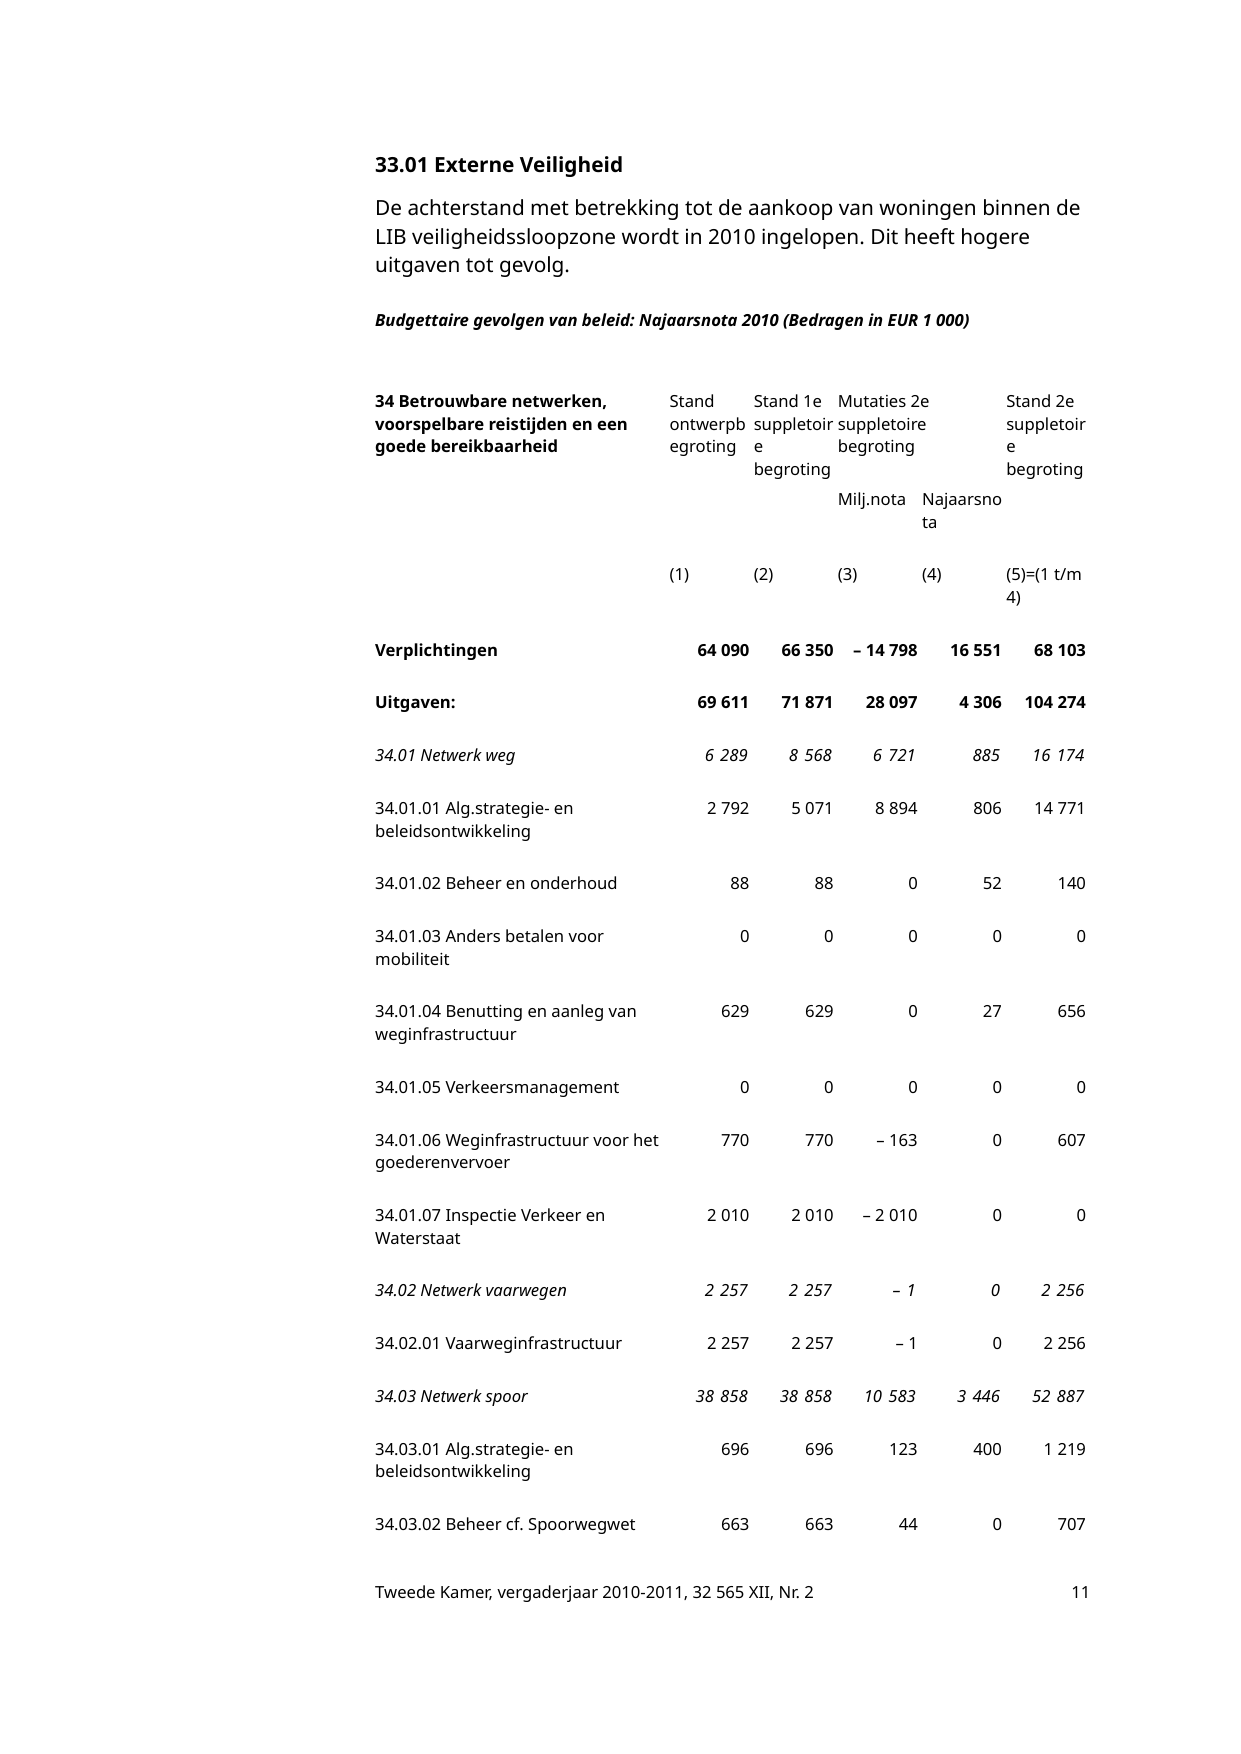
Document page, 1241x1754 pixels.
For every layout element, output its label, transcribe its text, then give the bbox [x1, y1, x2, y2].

table_cell 34.01.07 Inspectie Verkeer en Waterstaat [375, 1204, 669, 1279]
table_cell 34.02 Netwerk vaarwegen [375, 1279, 669, 1332]
table_header 34 Betrouwbare netwerken, voorspelbare reistijden en een goede bereikbaarheid [375, 389, 669, 563]
table_cell 607 [1006, 1128, 1090, 1203]
table_cell 2 010 [669, 1204, 753, 1279]
table_cell 806 [922, 796, 1006, 872]
table_cell 34.01.03 Anders betalen voor mobiliteit [375, 925, 669, 1000]
table_cell 400 [922, 1437, 1006, 1512]
text Budgettaire gevolgen van beleid: Najaarsnota 2010 (Bedragen in EUR 1 000) [375, 309, 1090, 331]
table_cell 0 [838, 872, 922, 924]
table_cell 68 103 [1006, 638, 1090, 691]
table_cell 663 [669, 1513, 753, 1565]
table_cell 34.03 Netwerk spoor [375, 1384, 669, 1437]
table_cell 38 858 [754, 1384, 838, 1437]
table_cell 0 [1006, 1075, 1090, 1128]
table_cell 34.01.04 Benutting en aanleg van weginfrastructuur [375, 1000, 669, 1075]
table_cell 0 [922, 1513, 1006, 1565]
table_cell 34.01.01 Alg.strategie- en beleidsontwikkeling [375, 796, 669, 872]
table_cell – 163 [838, 1128, 922, 1203]
table_cell 8 894 [838, 796, 922, 872]
table_cell 2 257 [754, 1332, 838, 1384]
table_cell Milj.nota [838, 488, 922, 563]
table_cell 0 [669, 925, 753, 1000]
table_cell 885 [922, 744, 1006, 796]
table_cell 34.01.02 Beheer en onderhoud [375, 872, 669, 924]
table_cell (5)=(1 t/m 4) [1006, 563, 1090, 638]
table_cell 27 [922, 1000, 1006, 1075]
table_cell 707 [1006, 1513, 1090, 1565]
table_cell 0 [922, 1279, 1006, 1332]
table_cell – 2 010 [838, 1204, 922, 1279]
table_cell 88 [669, 872, 753, 924]
table_cell 0 [754, 925, 838, 1000]
table_cell (3) [838, 563, 922, 638]
table_cell 0 [922, 1204, 1006, 1279]
table_cell 34.01.06 Weginfrastructuur voor het goederenvervoer [375, 1128, 669, 1203]
table_cell 5 071 [754, 796, 838, 872]
table_cell 140 [1006, 872, 1090, 924]
table_cell 2 010 [754, 1204, 838, 1279]
table_cell 3 446 [922, 1384, 1006, 1437]
table_header Mutaties 2e suppletoire begroting [838, 389, 1006, 487]
table_cell Verplichtingen [375, 638, 669, 691]
table_cell 2 257 [669, 1279, 753, 1332]
table_cell 123 [838, 1437, 922, 1512]
table_cell 663 [754, 1513, 838, 1565]
table_cell 104 274 [1006, 691, 1090, 744]
table_cell 0 [922, 1128, 1006, 1203]
table_cell – 1 [838, 1332, 922, 1384]
table_cell 1 219 [1006, 1437, 1090, 1512]
text 33.01 Externe Veiligheid [375, 150, 1090, 178]
table_cell 28 097 [838, 691, 922, 744]
table_cell 34.01 Netwerk weg [375, 744, 669, 796]
table_cell 0 [838, 925, 922, 1000]
table_cell Najaarsnota [922, 488, 1006, 563]
table_cell 44 [838, 1513, 922, 1565]
table_cell 52 887 [1006, 1384, 1090, 1437]
table_cell 6 721 [838, 744, 922, 796]
table_cell 10 583 [838, 1384, 922, 1437]
table_cell 2 256 [1006, 1332, 1090, 1384]
table_cell 66 350 [754, 638, 838, 691]
table_cell (1) [669, 563, 753, 638]
table_header Stand 1e suppletoire begroting [754, 389, 838, 563]
table_cell 6 289 [669, 744, 753, 796]
table_cell 696 [754, 1437, 838, 1512]
table_cell 34.03.02 Beheer cf. Spoorwegwet [375, 1513, 669, 1565]
table_cell 629 [669, 1000, 753, 1075]
table_cell 14 771 [1006, 796, 1090, 872]
table_cell – 1 [838, 1279, 922, 1332]
table_cell Uitgaven: [375, 691, 669, 744]
table_cell 0 [838, 1000, 922, 1075]
table_header Stand ontwerpbegroting [669, 389, 753, 563]
table_cell 71 871 [754, 691, 838, 744]
table_cell 16 174 [1006, 744, 1090, 796]
table_cell 0 [922, 925, 1006, 1000]
table_cell 8 568 [754, 744, 838, 796]
table_cell – 14 798 [838, 638, 922, 691]
table_cell [375, 563, 669, 638]
table_cell 0 [922, 1332, 1006, 1384]
table_cell 656 [1006, 1000, 1090, 1075]
table_cell 34.02.01 Vaarweginfrastructuur [375, 1332, 669, 1384]
table_cell 2 792 [669, 796, 753, 872]
table_cell 0 [1006, 925, 1090, 1000]
table_cell 38 858 [669, 1384, 753, 1437]
table_cell 34.01.05 Verkeersmanagement [375, 1075, 669, 1128]
table_cell 696 [669, 1437, 753, 1512]
table_cell 770 [754, 1128, 838, 1203]
table_cell 0 [1006, 1204, 1090, 1279]
table_cell 69 611 [669, 691, 753, 744]
table_cell 52 [922, 872, 1006, 924]
table_cell 2 256 [1006, 1279, 1090, 1332]
table_cell 0 [669, 1075, 753, 1128]
table_cell 64 090 [669, 638, 753, 691]
table_cell 2 257 [754, 1279, 838, 1332]
table_cell 629 [754, 1000, 838, 1075]
table_cell 0 [838, 1075, 922, 1128]
table_cell (4) [922, 563, 1006, 638]
table_cell 0 [922, 1075, 1006, 1128]
table_header Stand 2e suppletoire begroting [1006, 389, 1090, 563]
table_cell 0 [754, 1075, 838, 1128]
table_cell 2 257 [669, 1332, 753, 1384]
text De achterstand met betrekking tot de aankoop van woningen binnen de LIB veiligheidssloopzone wordt in 2010 ingelopen. Dit heeft hogere uitgaven tot gevolg. [375, 193, 1090, 279]
table_cell 88 [754, 872, 838, 924]
table_cell 770 [669, 1128, 753, 1203]
table_cell 34.03.01 Alg.strategie- en beleidsontwikkeling [375, 1437, 669, 1512]
table_cell 4 306 [922, 691, 1006, 744]
table_cell (2) [754, 563, 838, 638]
table_cell 16 551 [922, 638, 1006, 691]
